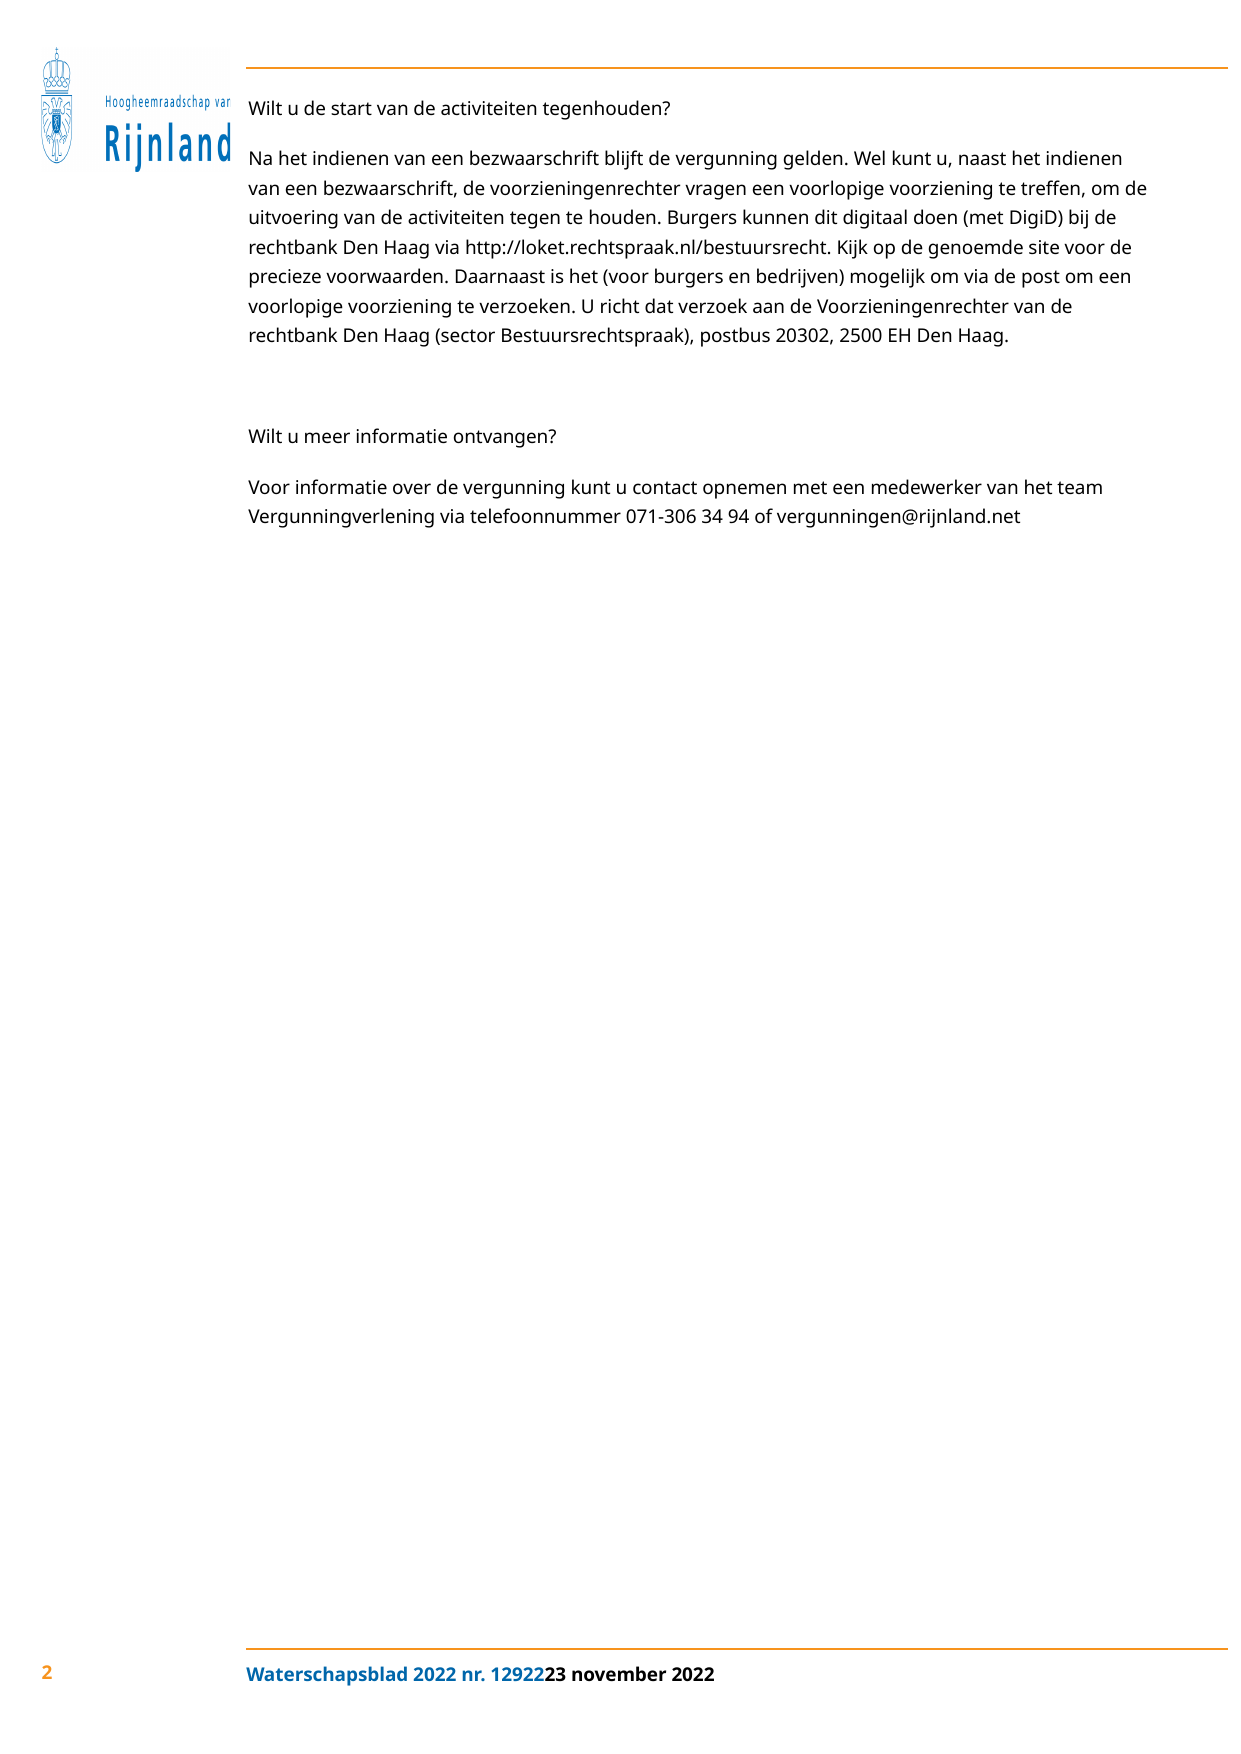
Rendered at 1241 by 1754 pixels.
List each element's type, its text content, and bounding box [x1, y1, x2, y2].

text Voor informatie over de vergunning kunt u contact opnemen met een medewerker van het team Vergunningverlening via telefoonnummer 071-306 34 94 of vergunningen@rijnland.net [248, 474, 1152, 529]
text Wilt u meer informatie ontvangen? [248, 423, 1152, 449]
picture [41, 47, 231, 172]
text Na het indienen van een bezwaarschrift blijft de vergunning gelden. Wel kunt u, naast het indienen van een bezwaarschrift, de voorzieningenrechter vragen een voorlopige voorziening te treffen, om de uitvoering van de activiteiten tegen te houden. Burgers kunnen dit digitaal doen (met DigiD) bij de rechtbank Den Haag via http://loket.rechtspraak.nl/bestuursrecht. Kijk op de genoemde site voor de precieze voorwaarden. Daarnaast is het (voor burgers en bedrijven) mogelijk om via de post om een voorlopige voorziening te verzoeken. U richt dat verzoek aan de Voorzieningenrechter van de rechtbank Den Haag (sector Bestuursrechtspraak), postbus 20302, 2500 EH Den Haag. [248, 145, 1152, 348]
text Wilt u de start van de activiteiten tegenhouden? [248, 95, 1152, 121]
